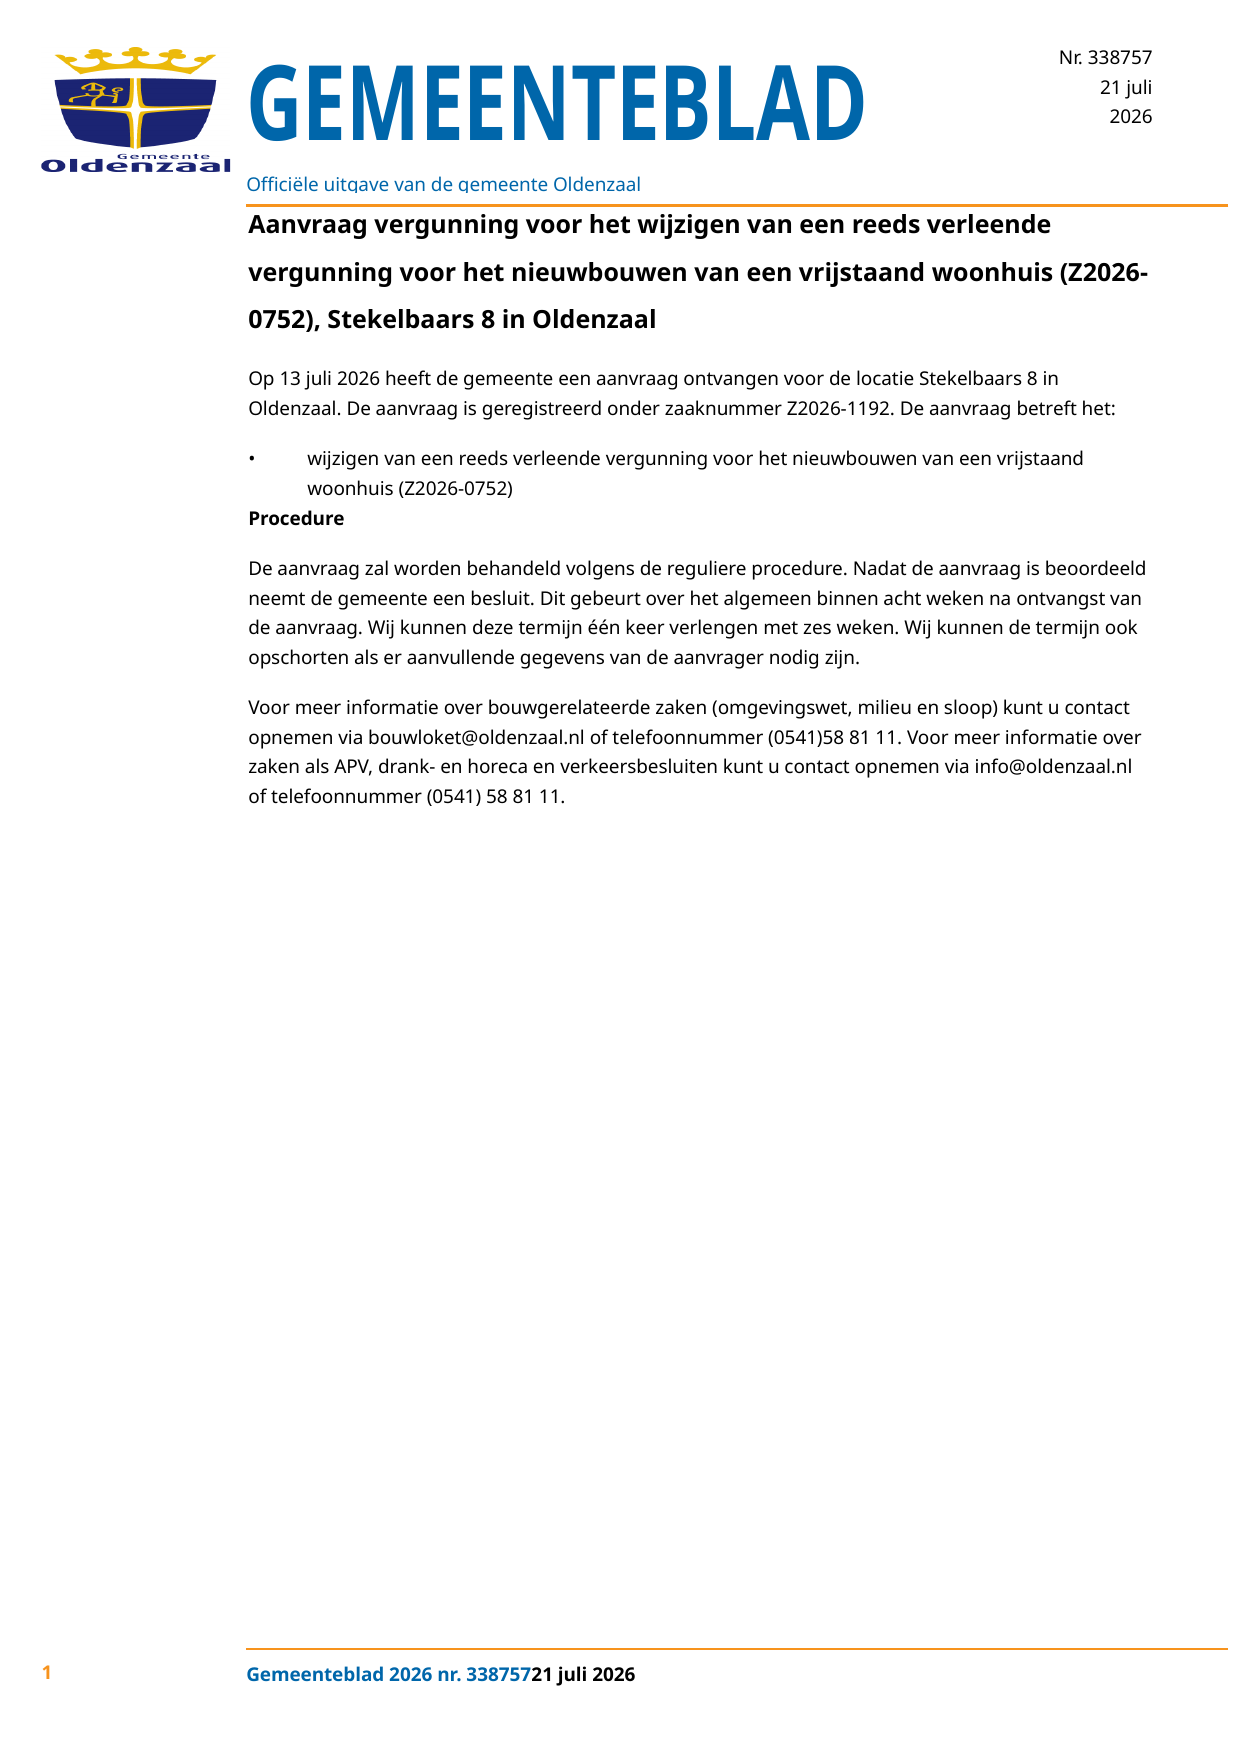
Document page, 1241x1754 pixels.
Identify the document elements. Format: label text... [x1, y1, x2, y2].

text Voor meer informatie over bouwgerelateerde zaken (omgevingswet, milieu en sloop) kunt u contact opnemen via bouwloket@oldenzaal.nl of telefoonnummer (0541)58 81 11. Voor meer informatie over zaken als APV, drank- en horeca en verkeersbesluiten kunt u contact opnemen via info@oldenzaal.nl of telefoonnummer (0541) 58 81 11. [248, 694, 1152, 809]
list wijzigen van een reeds verleende vergunning voor het nieuwbouwen van een vrijstaand woonhuis (Z2026-0752) [248, 446, 1152, 501]
text Op 13 juli 2026 heeft de gemeente een aanvraag ontvangen voor de locatie Stekelbaars 8 in Oldenzaal. De aanvraag is geregistreerd onder zaaknummer Z2026-1192. De aanvraag betreft het: [248, 366, 1152, 421]
text De aanvraag zal worden behandeld volgens de reguliere procedure. Nadat de aanvraag is beoordeeld neemt de gemeente een besluit. Dit gebeurt over het algemeen binnen acht weken na ontvangst van de aanvraag. Wij kunnen deze termijn één keer verlengen met zes weken. Wij kunnen de termijn ook opschorten als er aanvullende gegevens van de aanvrager nodig zijn. [248, 555, 1152, 669]
text Procedure [248, 505, 1152, 530]
picture [41, 47, 231, 172]
text Aanvraag vergunning voor het wijzigen van een reeds verleende vergunning voor het nieuwbouwen van een vrijstaand woonhuis (Z2026-0752), Stekelbaars 8 in Oldenzaal [248, 207, 1152, 336]
